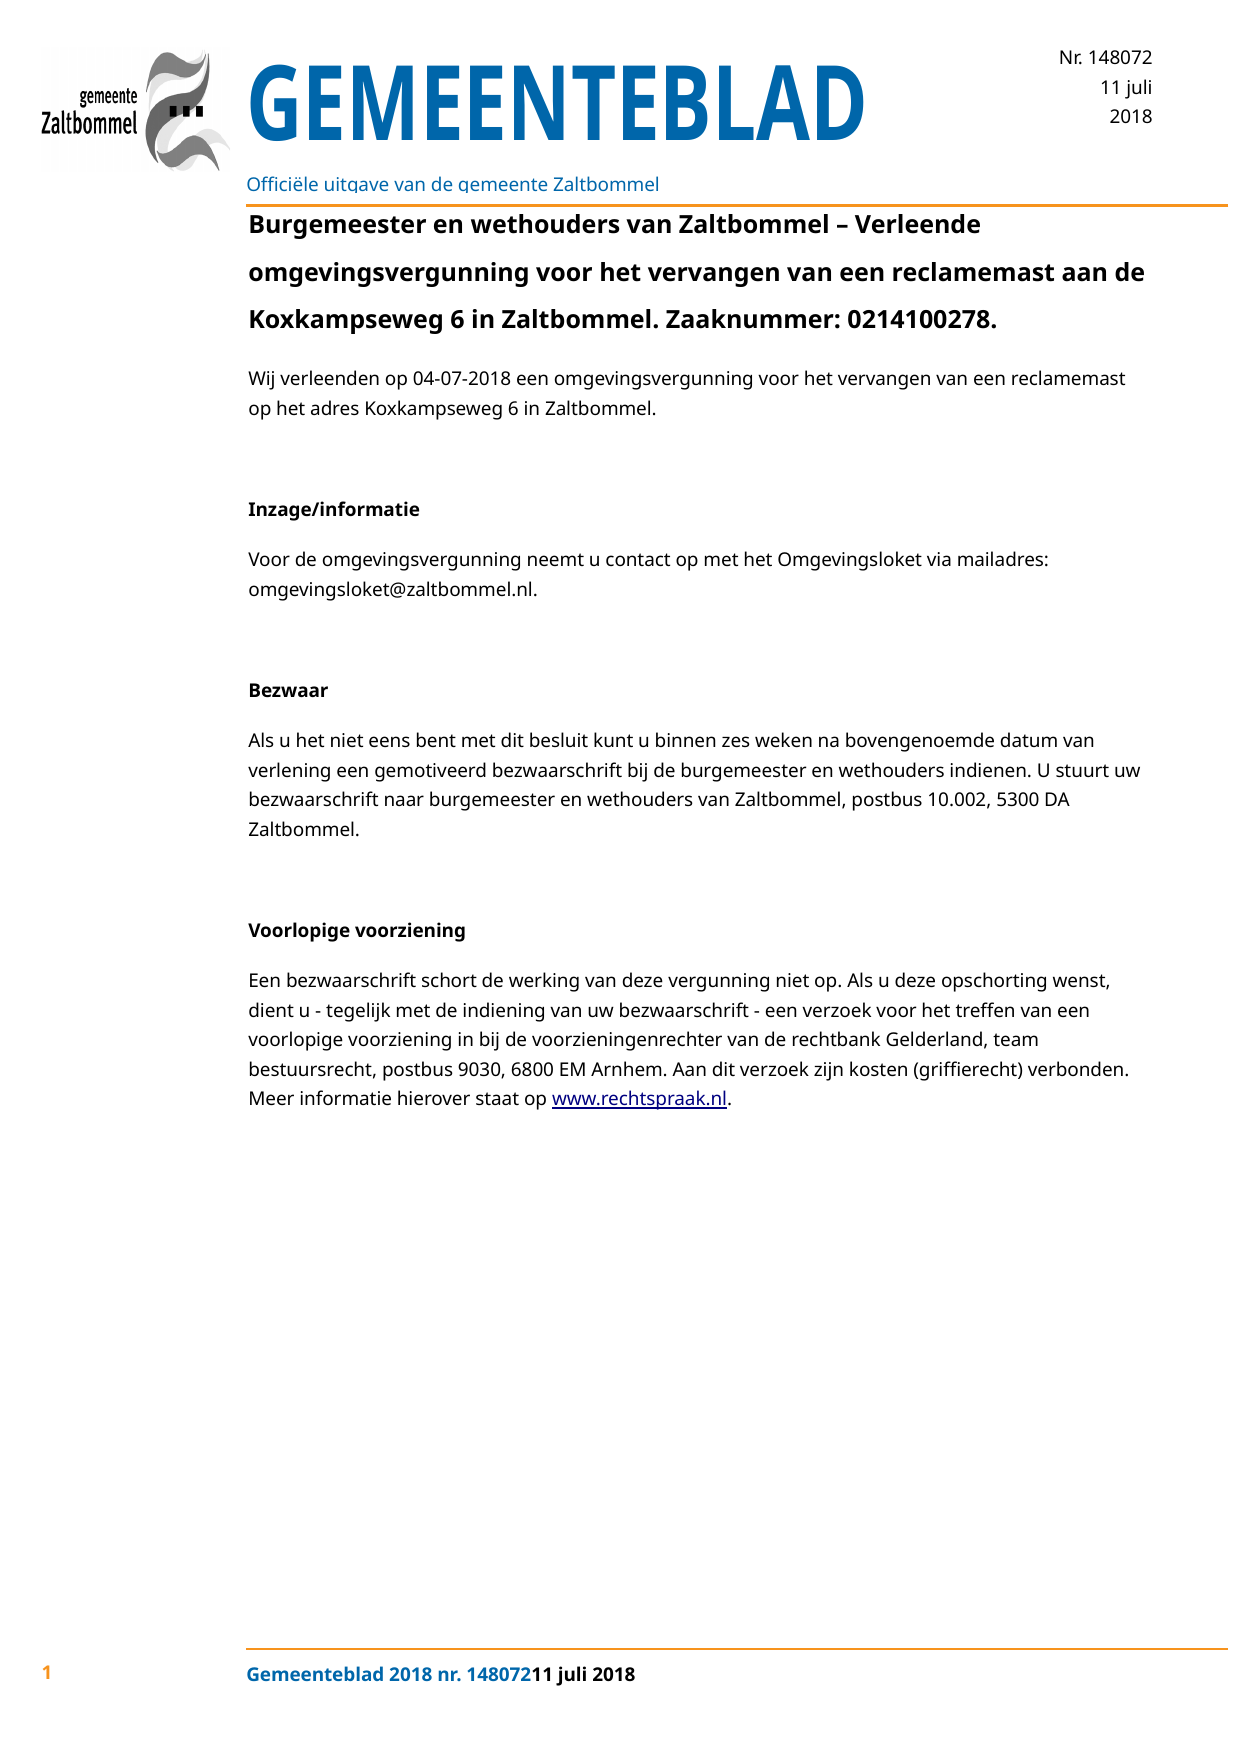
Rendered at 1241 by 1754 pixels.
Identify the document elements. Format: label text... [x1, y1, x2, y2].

text Burgemeester en wethouders van Zaltbommel – Verleende omgevingsvergunning voor het vervangen van een reclamemast aan de Koxkampseweg 6 in Zaltbommel. Zaaknummer: 0214100278. [248, 207, 1152, 336]
text Als u het niet eens bent met dit besluit kunt u binnen zes weken na bovengenoemde datum van verlening een gemotiveerd bezwaarschrift bij de burgemeester en wethouders indienen. U stuurt uw bezwaarschrift naar burgemeester en wethouders van Zaltbommel, postbus 10.002, 5300 DA Zaltbommel. [248, 727, 1152, 842]
text Voorlopige voorziening [248, 917, 1152, 942]
picture [41, 47, 231, 172]
text Voor de omgevingsvergunning neemt u contact op met het Omgevingsloket via mailadres: omgevingsloket@zaltbommel.nl. [248, 546, 1152, 602]
text Inzage/informatie [248, 496, 1152, 522]
text Een bezwaarschrift schort de werking van deze vergunning niet op. Als u deze opschorting wenst, dient u - tegelijk met de indiening van uw bezwaarschrift - een verzoek voor het treffen van een voorlopige voorziening in bij de voorzieningenrechter van de rechtbank Gelderland, team bestuursrecht, postbus 9030, 6800 EM Arnhem. Aan dit verzoek zijn kosten (griffierecht) verbonden. Meer informatie hierover staat op www.rechtspraak.nl. [248, 967, 1152, 1111]
text Wij verleenden op 04-07-2018 een omgevingsvergunning voor het vervangen van een reclamemast op het adres Koxkampseweg 6 in Zaltbommel. [248, 366, 1152, 421]
text Bezwaar [248, 677, 1152, 702]
